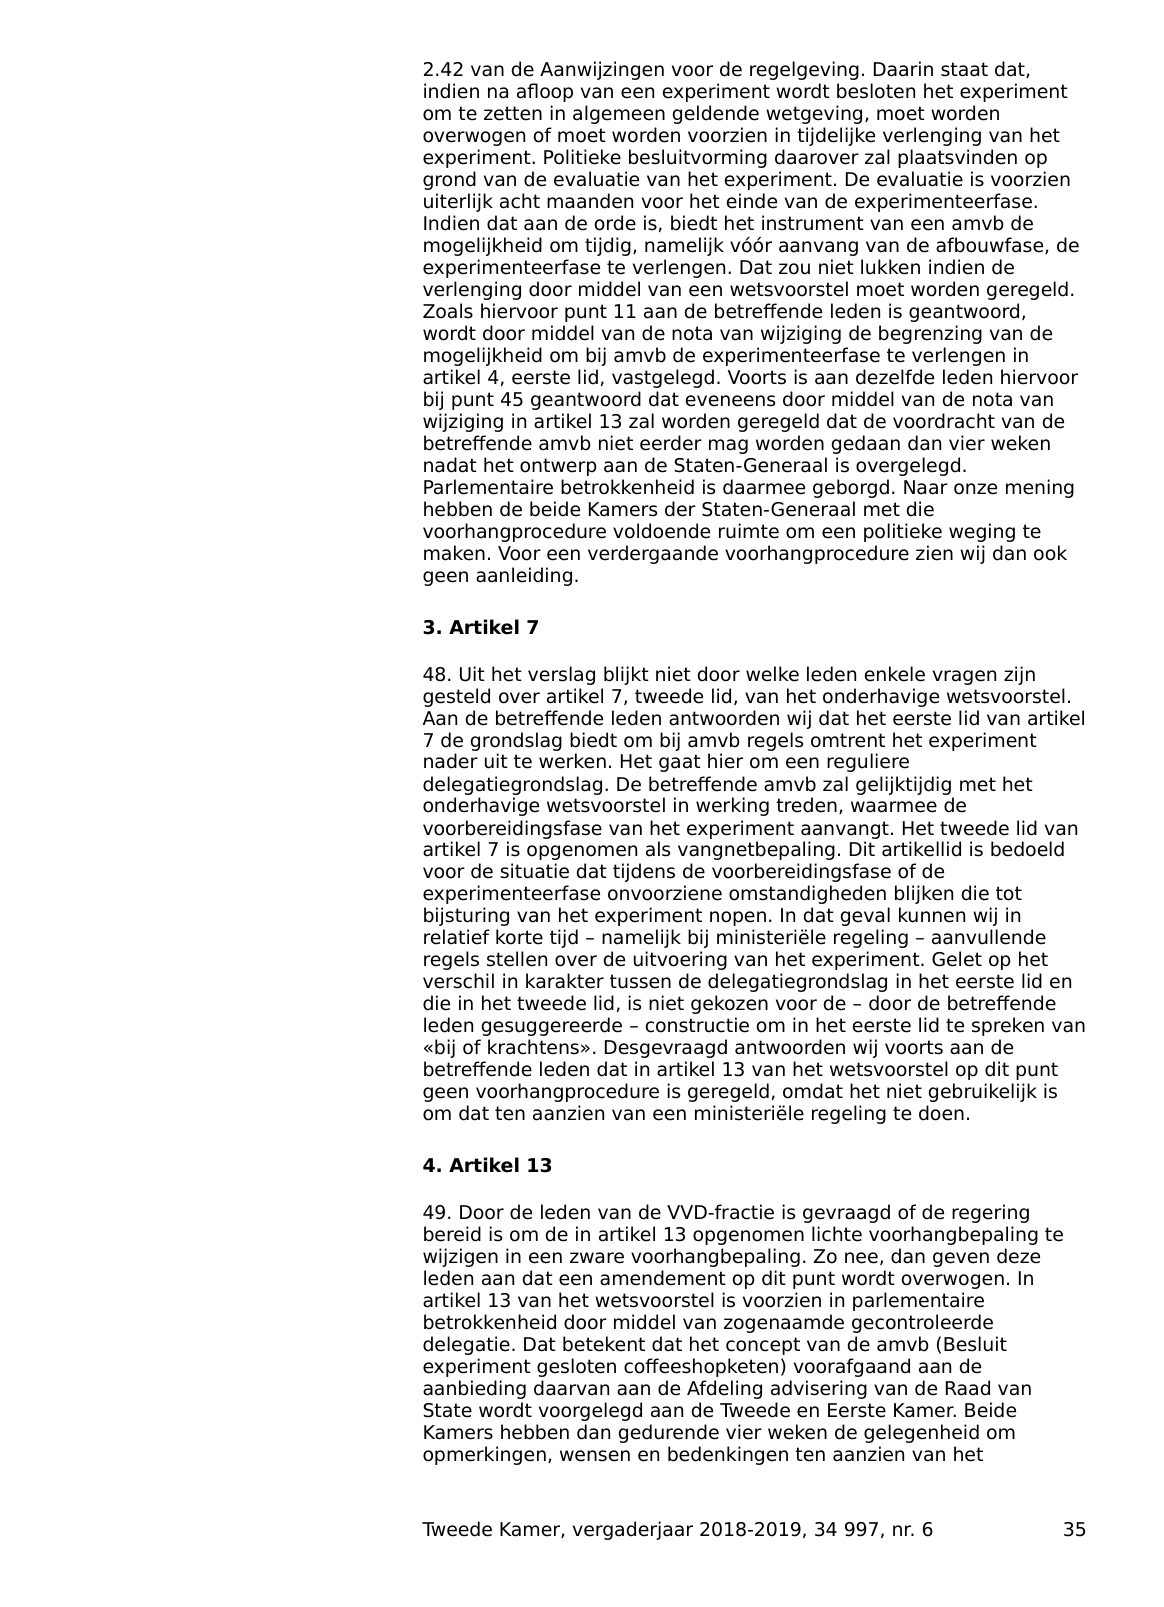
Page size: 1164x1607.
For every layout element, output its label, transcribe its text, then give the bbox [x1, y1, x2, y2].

text 2.42 van de Aanwijzingen voor de regelgeving. Daarin staat dat, indien na afloop van een experiment wordt besloten het experiment om te zetten in algemeen geldende wetgeving, moet worden overwogen of moet worden voorzien in tijdelijke verlenging van het experiment. Politieke besluitvorming daarover zal plaatsvinden op grond van de evaluatie van het experiment. De evaluatie is voorzien uiterlijk acht maanden voor het einde van de experimenteerfase. Indien dat aan de orde is, biedt het instrument van een amvb de mogelijkheid om tijdig, namelijk vóór aanvang van de afbouwfase, de experimenteerfase te verlengen. Dat zou niet lukken indien de verlenging door middel van een wetsvoorstel moet worden geregeld. Zoals hiervoor punt 11 aan de betreffende leden is geantwoord, wordt door middel van de nota van wijziging de begrenzing van de mogelijkheid om bij amvb de experimenteerfase te verlengen in artikel 4, eerste lid, vastgelegd. Voorts is aan dezelfde leden hiervoor bij punt 45 geantwoord dat eveneens door middel van de nota van wijziging in artikel 13 zal worden geregeld dat de voordracht van de betreffende amvb niet eerder mag worden gedaan dan vier weken nadat het ontwerp aan de Staten-Generaal is overgelegd. Parlementaire betrokkenheid is daarmee geborgd. Naar onze mening hebben de beide Kamers der Staten-Generaal met die voorhangprocedure voldoende ruimte om een politieke weging te maken. Voor een verdergaande voorhangprocedure zien wij dan ook geen aanleiding. [422, 59, 1087, 587]
subtitle 3. Artikel 7 [422, 617, 1087, 638]
subtitle 4. Artikel 13 [422, 1155, 1087, 1177]
text 49. Door de leden van de VVD-fractie is gevraagd of de regering bereid is om de in artikel 13 opgenomen lichte voorhangbepaling te wijzigen in een zware voorhangbepaling. Zo nee, dan geven deze leden aan dat een amendement op dit punt wordt overwogen. In artikel 13 van het wetsvoorstel is voorzien in parlementaire betrokkenheid door middel van zogenaamde gecontroleerde delegatie. Dat betekent dat het concept van de amvb (Besluit experiment gesloten coffeeshopketen) voorafgaand aan de aanbieding daarvan aan de Afdeling advisering van de Raad van State wordt voorgelegd aan de Tweede en Eerste Kamer. Beide Kamers hebben dan gedurende vier weken de gelegenheid om opmerkingen, wensen en bedenkingen ten aanzien van het [422, 1202, 1087, 1466]
text 48. Uit het verslag blijkt niet door welke leden enkele vragen zijn gesteld over artikel 7, tweede lid, van het onderhavige wetsvoorstel. Aan de betreffende leden antwoorden wij dat het eerste lid van artikel 7 de grondslag biedt om bij amvb regels omtrent het experiment nader uit te werken. Het gaat hier om een reguliere delegatiegrondslag. De betreffende amvb zal gelijktijdig met het onderhavige wetsvoorstel in werking treden, waarmee de voorbereidingsfase van het experiment aanvangt. Het tweede lid van artikel 7 is opgenomen als vangnetbepaling. Dit artikellid is bedoeld voor de situatie dat tijdens de voorbereidingsfase of de experimenteerfase onvoorziene omstandigheden blijken die tot bijsturing van het experiment nopen. In dat geval kunnen wij in relatief korte tijd – namelijk bij ministeriële regeling – aanvullende regels stellen over de uitvoering van het experiment. Gelet op het verschil in karakter tussen de delegatiegrondslag in het eerste lid en die in het tweede lid, is niet gekozen voor de – door de betreffende leden gesuggereerde – constructie om in het eerste lid te spreken van «bij of krachtens». Desgevraagd antwoorden wij voorts aan de betreffende leden dat in artikel 13 van het wetsvoorstel op dit punt geen voorhangprocedure is geregeld, omdat het niet gebruikelijk is om dat ten aanzien van een ministeriële regeling te doen. [422, 663, 1087, 1125]
